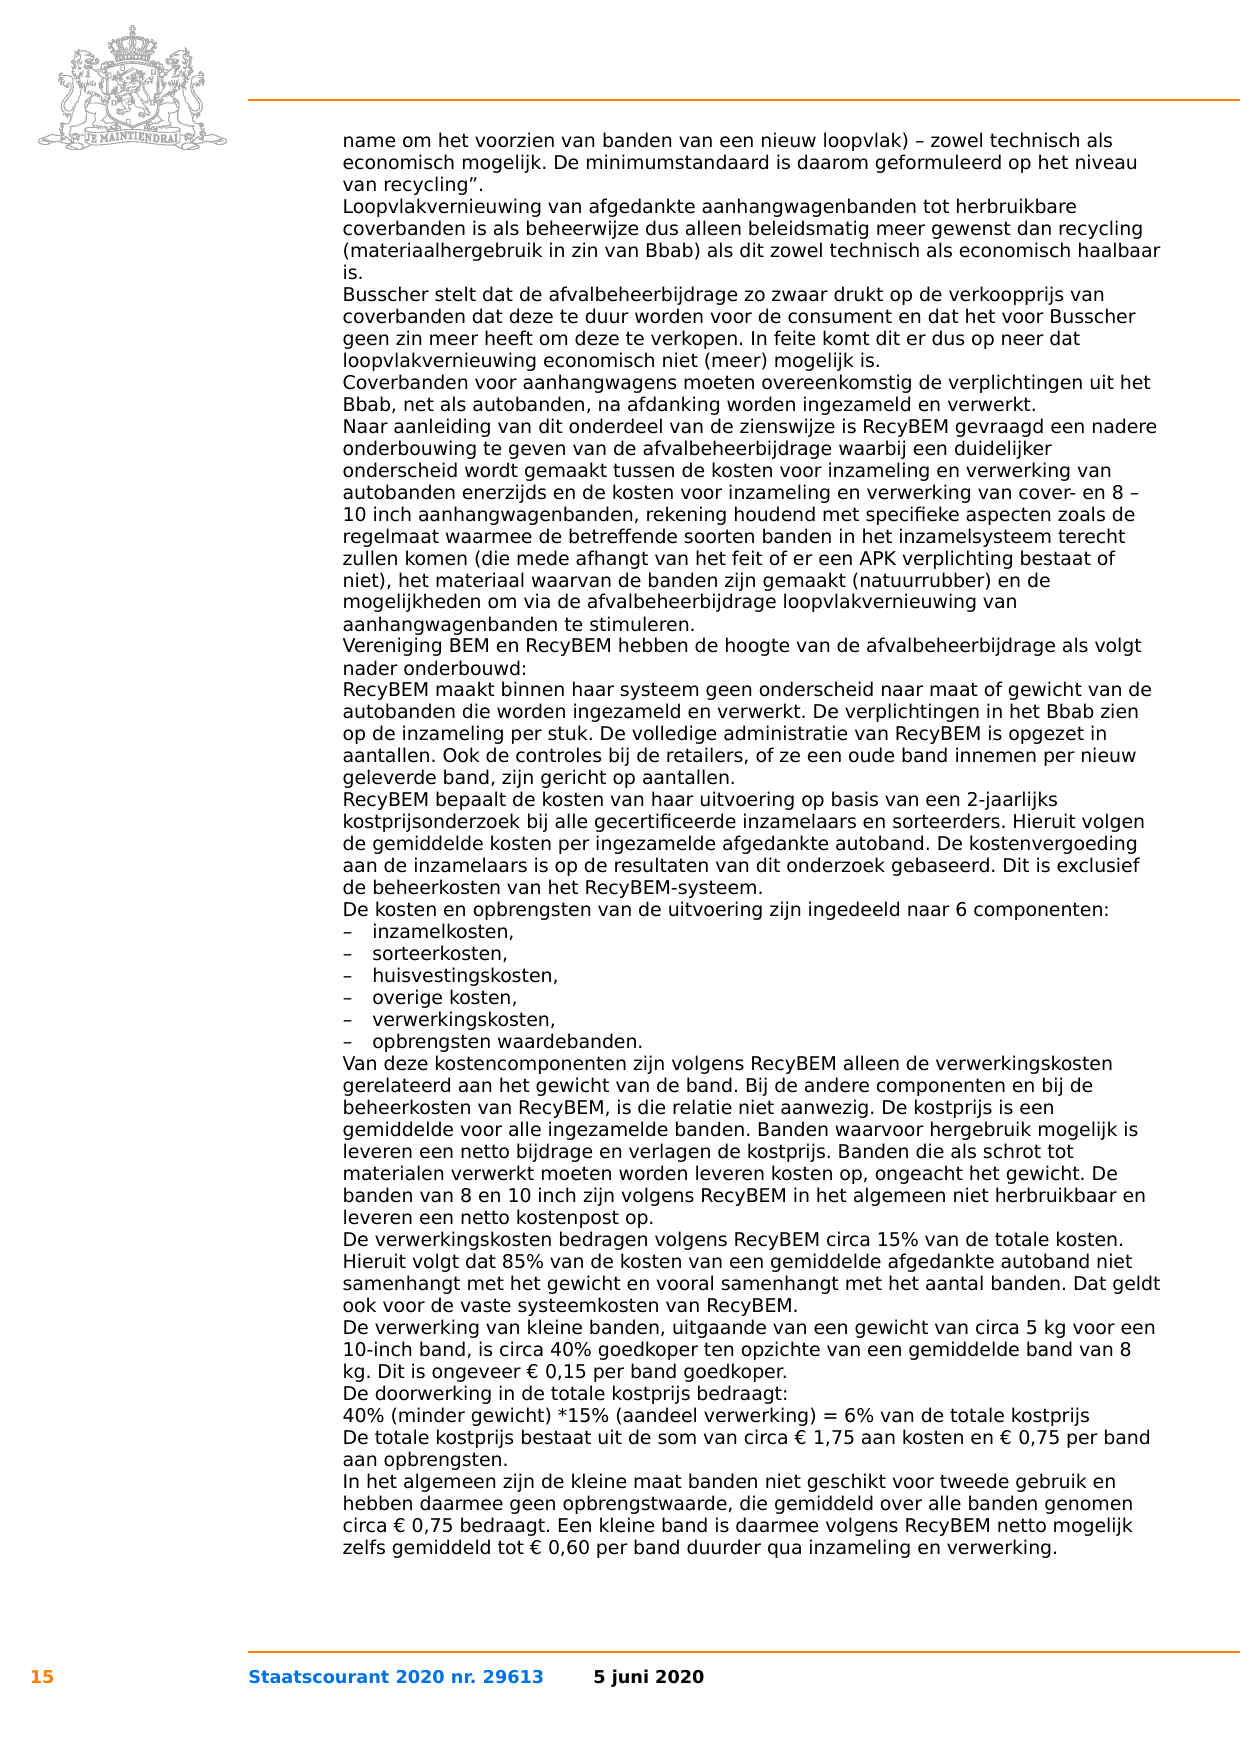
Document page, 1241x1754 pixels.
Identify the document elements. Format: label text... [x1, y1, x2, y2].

text RecyBEM maakt binnen haar systeem geen onderscheid naar maat of gewicht van de autobanden die worden ingezameld en verwerkt. De verplichtingen in het Bbab zien op de inzameling per stuk. De volledige administratie van RecyBEM is opgezet in aantallen. Ook de controles bij de retailers, of ze een oude band innemen per nieuw geleverde band, zijn gericht op aantallen. [342, 679, 1163, 789]
text – sorteerkosten, [343, 943, 1163, 965]
text – inzamelkosten, [343, 921, 1163, 943]
text De kosten en opbrengsten van de uitvoering zijn ingedeeld naar 6 componenten: [342, 899, 1163, 921]
text name om het voorzien van banden van een nieuw loopvlak) – zowel technisch als economisch mogelijk. De minimumstandaard is daarom geformuleerd op het niveau van recycling”. [342, 130, 1163, 196]
text – opbrengsten waardebanden. [343, 1031, 1163, 1053]
text De verwerking van kleine banden, uitgaande van een gewicht van circa 5 kg voor een 10-inch band, is circa 40% goedkoper ten opzichte van een gemiddelde band van 8 kg. Dit is ongeveer € 0,15 per band goedkoper. [342, 1317, 1163, 1383]
text Coverbanden voor aanhangwagens moeten overeenkomstig de verplichtingen uit het Bbab, net als autobanden, na afdanking worden ingezameld en verwerkt. [342, 372, 1163, 416]
text Vereniging BEM en RecyBEM hebben de hoogte van de afvalbeheerbijdrage als volgt nader onderbouwd: [342, 635, 1163, 679]
text RecyBEM bepaalt de kosten van haar uitvoering op basis van een 2-jaarlijks kostprijsonderzoek bij alle gecertificeerde inzamelaars en sorteerders. Hieruit volgen de gemiddelde kosten per ingezamelde afgedankte autoband. De kostenvergoeding aan de inzamelaars is op de resultaten van dit onderzoek gebaseerd. Dit is exclusief de beheerkosten van het RecyBEM-systeem. [342, 789, 1163, 899]
text – overige kosten, [343, 987, 1163, 1009]
text Loopvlakvernieuwing van afgedankte aanhangwagenbanden tot herbruikbare coverbanden is als beheerwijze dus alleen beleidsmatig meer gewenst dan recycling (materiaalhergebruik in zin van Bbab) als dit zowel technisch als economisch haalbaar is. [342, 196, 1163, 284]
picture [38, 25, 227, 150]
text Busscher stelt dat de afvalbeheerbijdrage zo zwaar drukt op de verkoopprijs van coverbanden dat deze te duur worden voor de consument en dat het voor Busscher geen zin meer heeft om deze te verkopen. In feite komt dit er dus op neer dat loopvlakvernieuwing economisch niet (meer) mogelijk is. [342, 284, 1163, 372]
text Naar aanleiding van dit onderdeel van de zienswijze is RecyBEM gevraagd een nadere onderbouwing te geven van de afvalbeheerbijdrage waarbij een duidelijker onderscheid wordt gemaakt tussen de kosten voor inzameling en verwerking van autobanden enerzijds en de kosten voor inzameling en verwerking van cover- en 8 – 10 inch aanhangwagenbanden, rekening houdend met specifieke aspecten zoals de regelmaat waarmee de betreffende soorten banden in het inzamelsysteem terecht zullen komen (die mede afhangt van het feit of er een APK verplichting bestaat of niet), het materiaal waarvan de banden zijn gemaakt (natuurrubber) en de mogelijkheden om via de afvalbeheerbijdrage loopvlakvernieuwing van aanhangwagenbanden te stimuleren. [342, 416, 1163, 635]
text De totale kostprijs bestaat uit de som van circa € 1,75 aan kosten en € 0,75 per band aan opbrengsten. [342, 1427, 1163, 1471]
text In het algemeen zijn de kleine maat banden niet geschikt voor tweede gebruik en hebben daarmee geen opbrengstwaarde, die gemiddeld over alle banden genomen circa € 0,75 bedraagt. Een kleine band is daarmee volgens RecyBEM netto mogelijk zelfs gemiddeld tot € 0,60 per band duurder qua inzameling en verwerking. [342, 1471, 1163, 1558]
text – verwerkingskosten, [343, 1009, 1163, 1031]
text – huisvestingskosten, [343, 965, 1163, 987]
text De verwerkingskosten bedragen volgens RecyBEM circa 15% van de totale kosten. Hieruit volgt dat 85% van de kosten van een gemiddelde afgedankte autoband niet samenhangt met het gewicht en vooral samenhangt met het aantal banden. Dat geldt ook voor de vaste systeemkosten van RecyBEM. [342, 1229, 1163, 1317]
text 40% (minder gewicht) *15% (aandeel verwerking) = 6% van de totale kostprijs [342, 1405, 1163, 1427]
text De doorwerking in de totale kostprijs bedraagt: [342, 1383, 1163, 1405]
text Van deze kostencomponenten zijn volgens RecyBEM alleen de verwerkingskosten gerelateerd aan het gewicht van de band. Bij de andere componenten en bij de beheerkosten van RecyBEM, is die relatie niet aanwezig. De kostprijs is een gemiddelde voor alle ingezamelde banden. Banden waarvoor hergebruik mogelijk is leveren een netto bijdrage en verlagen de kostprijs. Banden die als schrot tot materialen verwerkt moeten worden leveren kosten op, ongeacht het gewicht. De banden van 8 en 10 inch zijn volgens RecyBEM in het algemeen niet herbruikbaar en leveren een netto kostenpost op. [342, 1053, 1163, 1229]
